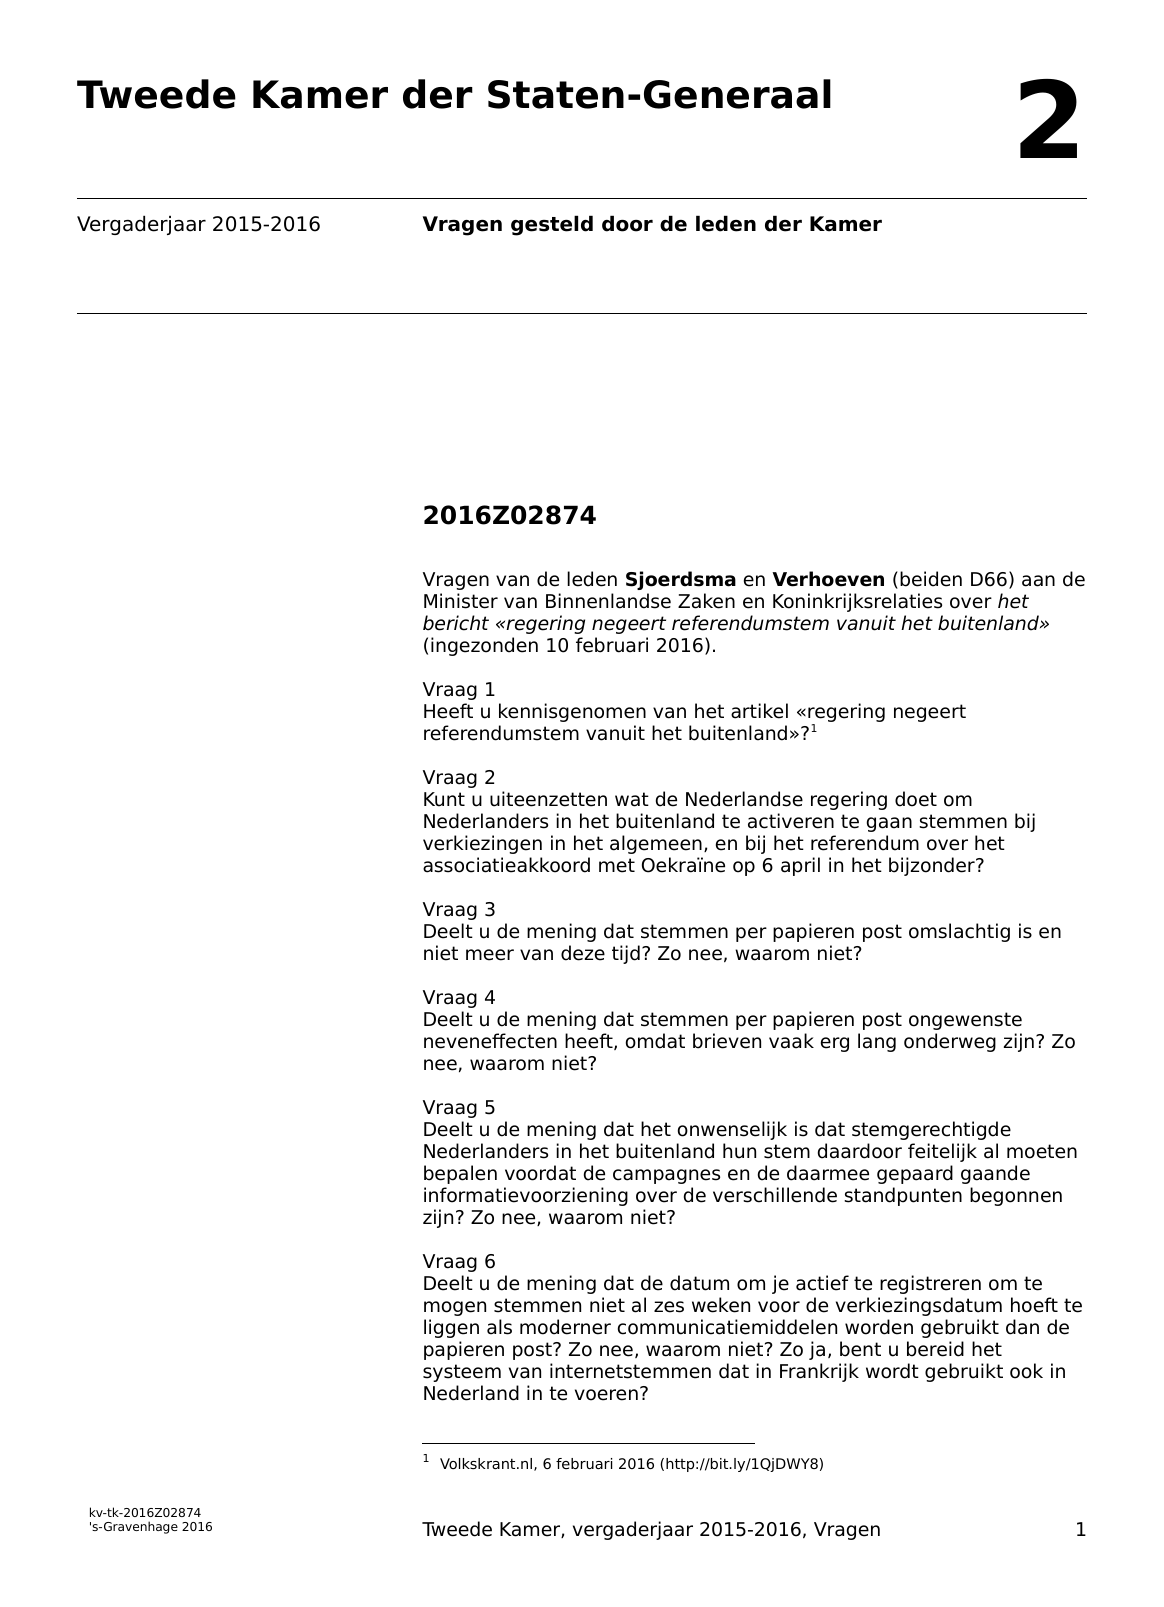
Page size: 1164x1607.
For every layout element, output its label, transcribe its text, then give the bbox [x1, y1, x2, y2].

text Vragen van de leden Sjoerdsma en Verhoeven (beiden D66) aan de Minister van Binnenlandse Zaken en Koninkrijksrelaties over het bericht «regering negeert referendumstem vanuit het buitenland» (ingezonden 10 februari 2016). [422, 569, 1087, 657]
text Vraag 1 [422, 679, 1087, 701]
text Heeft u kennisgenomen van het artikel «regering negeert referendumstem vanuit het buitenland»? [422, 701, 1087, 745]
text 2016Z02874 [422, 501, 1087, 531]
table_cell Vragen gesteld door de leden der Kamer [422, 199, 1087, 313]
text Volkskrant.nl, 6 februari 2016 (http://bit.ly/1QjDWY8) [422, 1452, 1087, 1474]
text Vraag 6 [422, 1251, 1087, 1273]
text Kunt u uiteenzetten wat de Nederlandse regering doet om Nederlanders in het buitenland te activeren te gaan stemmen bij verkiezingen in het algemeen, en bij het referendum over het associatieakkoord met Oekraïne op 6 april in het bijzonder? [422, 789, 1087, 877]
text Deelt u de mening dat stemmen per papieren post omslachtig is en niet meer van deze tijd? Zo nee, waarom niet? [422, 921, 1087, 965]
text Vraag 3 [422, 899, 1087, 921]
table_cell Vergaderjaar 2015-2016 [77, 199, 422, 313]
table_header 2 [886, 59, 1087, 198]
text Deelt u de mening dat de datum om je actief te registreren om te mogen stemmen niet al zes weken voor de verkiezingsdatum hoeft te liggen als moderner communicatiemiddelen worden gebruikt dan de papieren post? Zo nee, waarom niet? Zo ja, bent u bereid het systeem van internetstemmen dat in Frankrijk wordt gebruikt ook in Nederland in te voeren? [422, 1273, 1087, 1405]
table_header Tweede Kamer der Staten-Generaal [77, 59, 886, 198]
text Vraag 2 [422, 767, 1087, 789]
text Deelt u de mening dat het onwenselijk is dat stemgerechtigde Nederlanders in het buitenland hun stem daardoor feitelijk al moeten bepalen voordat de campagnes en de daarmee gepaard gaande informatievoorziening over de verschillende standpunten begonnen zijn? Zo nee, waarom niet? [422, 1119, 1087, 1229]
text kv-tk-2016Z02874 [88, 1506, 323, 1520]
text Deelt u de mening dat stemmen per papieren post ongewenste neveneffecten heeft, omdat brieven vaak erg lang onderweg zijn? Zo nee, waarom niet? [422, 1009, 1087, 1075]
text 's-Gravenhage 2016 [88, 1520, 323, 1534]
text Vraag 5 [422, 1097, 1087, 1119]
text Vraag 4 [422, 987, 1087, 1009]
